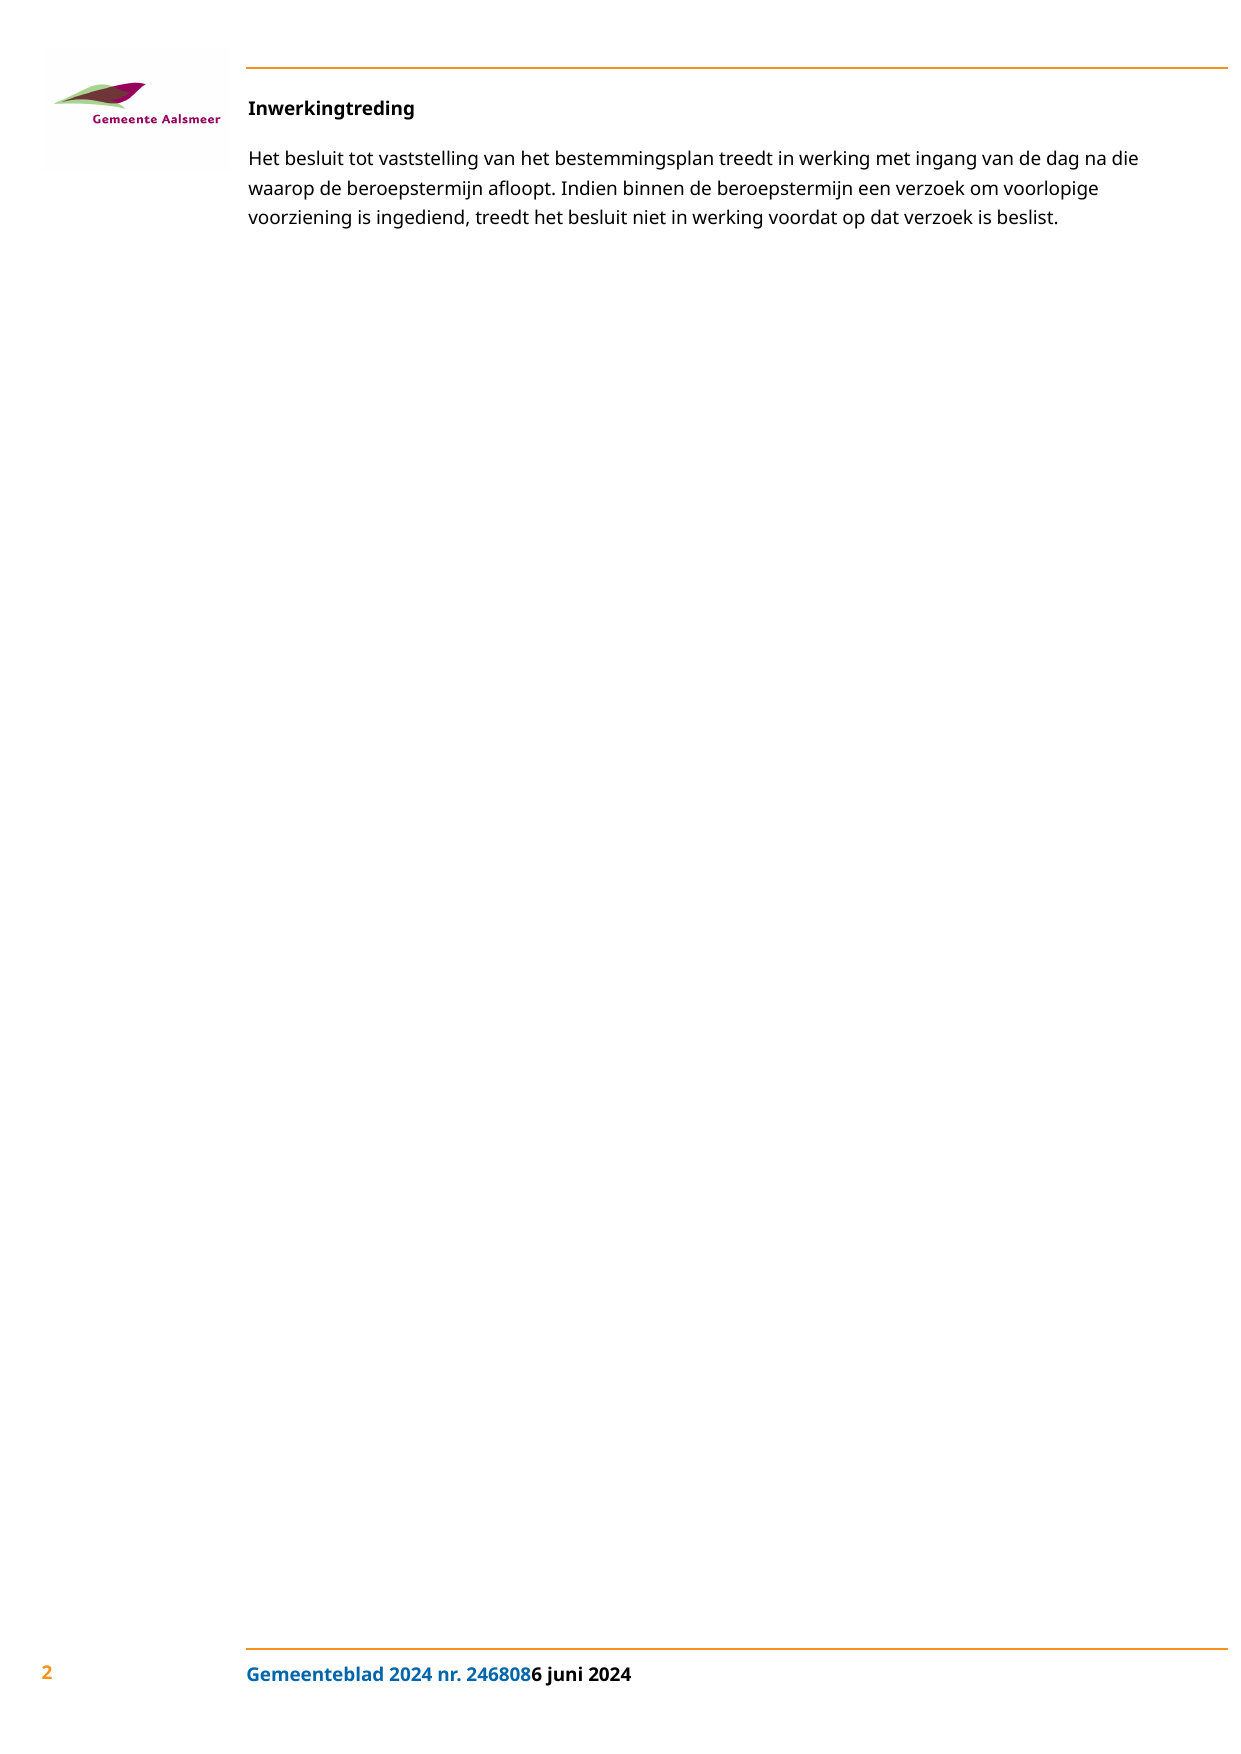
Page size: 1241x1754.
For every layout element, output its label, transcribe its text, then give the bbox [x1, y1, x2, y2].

text Inwerkingtreding [248, 95, 1152, 121]
picture [41, 47, 231, 172]
text Het besluit tot vaststelling van het bestemmingsplan treedt in werking met ingang van de dag na die waarop de beroepstermijn afloopt. Indien binnen de beroepstermijn een verzoek om voorlopige voorziening is ingediend, treedt het besluit niet in werking voordat op dat verzoek is beslist. [248, 145, 1152, 230]
